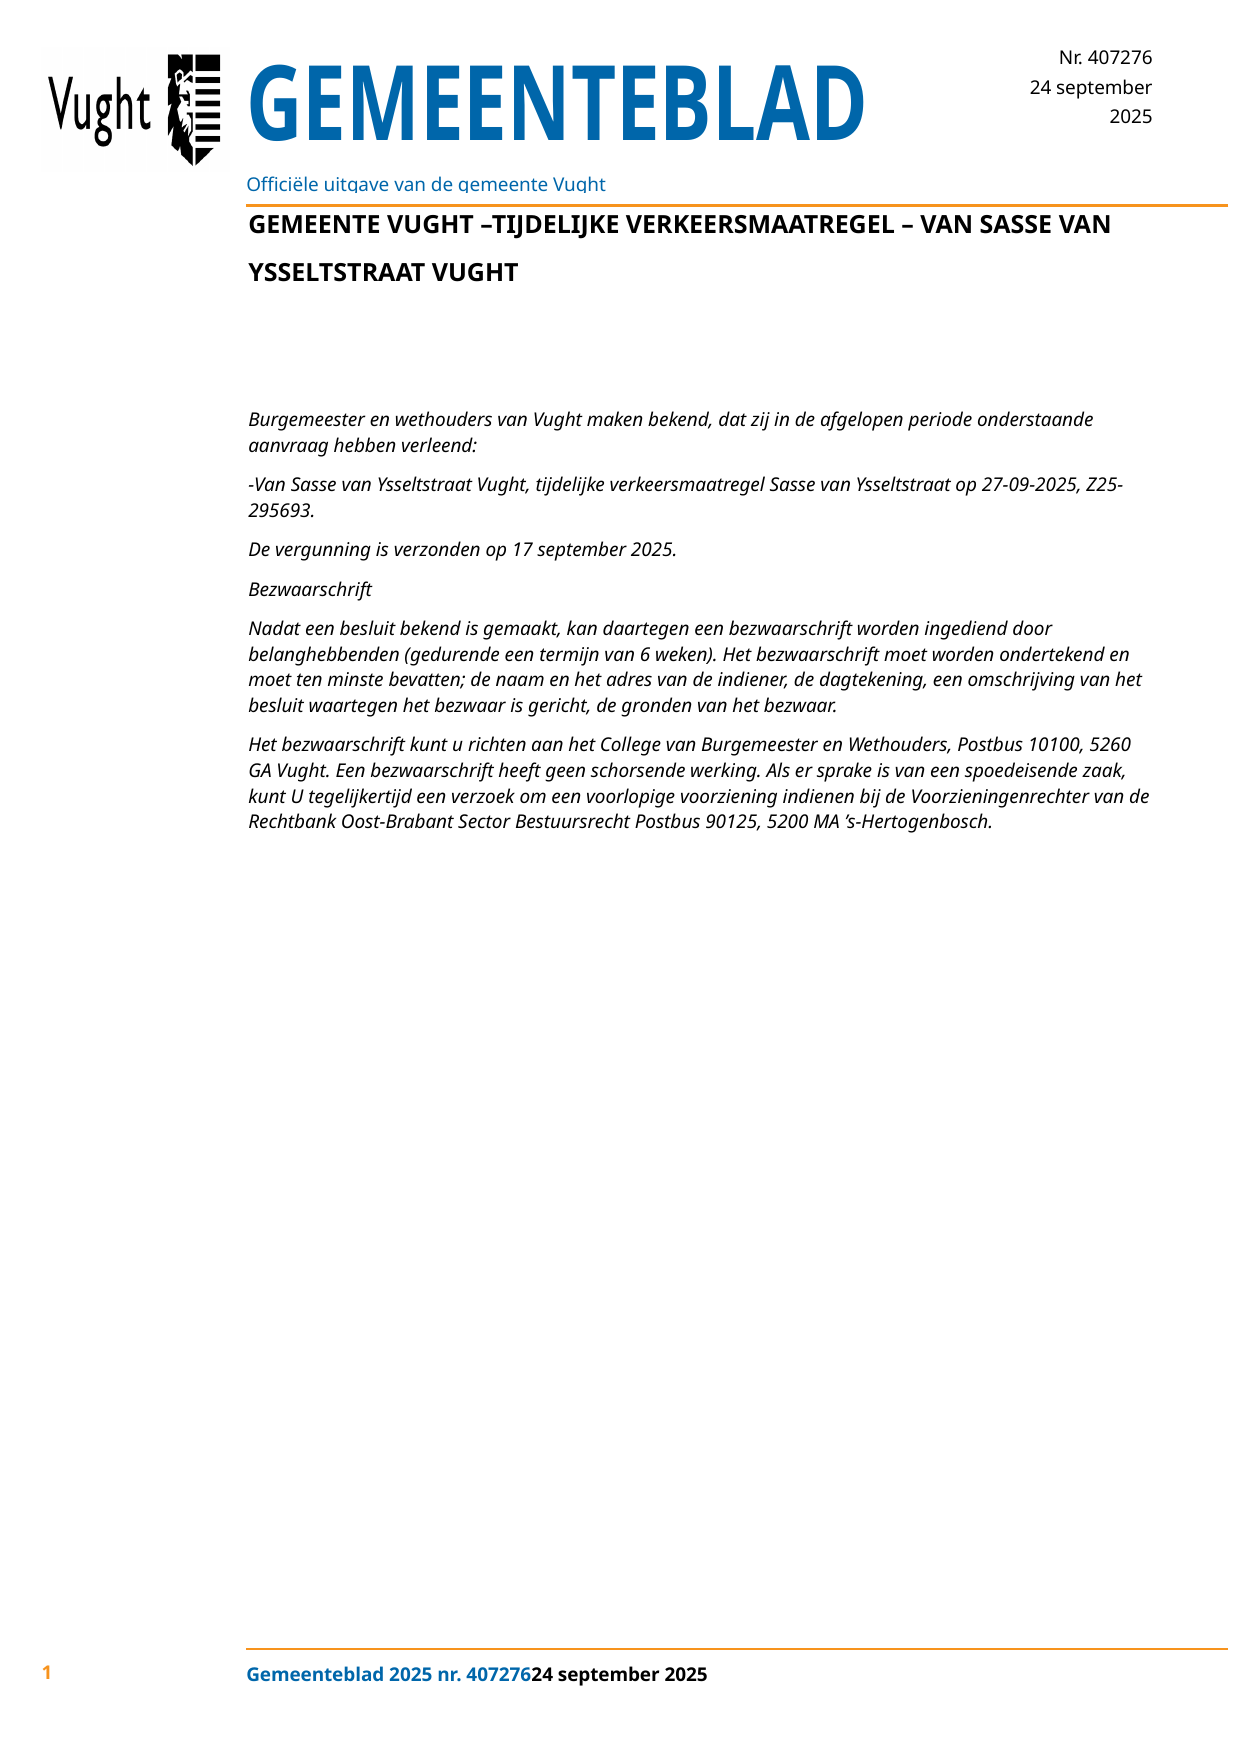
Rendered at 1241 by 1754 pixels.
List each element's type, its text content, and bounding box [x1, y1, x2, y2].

text GEMEENTE VUGHT –TIJDELIJKE VERKEERSMAATREGEL – VAN SASSE VAN YSSELTSTRAAT VUGHT [248, 207, 1152, 288]
text -Van Sasse van Ysseltstraat Vught, tijdelijke verkeersmaatregel Sasse van Ysseltstraat op 27-09-2025, Z25-295693. [248, 471, 1152, 523]
text Bezwaarschrift [248, 576, 1152, 601]
text Het bezwaarschrift kunt u richten aan het College van Burgemeester en Wethouders, Postbus 10100, 5260 GA Vught. Een bezwaarschrift heeft geen schorsende werking. Als er sprake is van een spoedeisende zaak, kunt U tegelijkertijd een verzoek om een voorlopige voorziening indienen bij de Voorzieningenrechter van de Rechtbank Oost-Brabant Sector Bestuursrecht Postbus 90125, 5200 MA ’s-Hertogenbosch. [248, 731, 1152, 834]
text Nadat een besluit bekend is gemaakt, kan daartegen een bezwaarschrift worden ingediend door belanghebbenden (gedurende een termijn van 6 weken). Het bezwaarschrift moet worden ondertekend en moet ten minste bevatten; de naam en het adres van de indiener, de dagtekening, een omschrijving van het besluit waartegen het bezwaar is gericht, de gronden van het bezwaar. [248, 615, 1152, 718]
picture [41, 47, 231, 172]
text Burgemeester en wethouders van Vught maken bekend, dat zij in de afgelopen periode onderstaande aanvraag hebben verleend: [248, 406, 1152, 458]
text De vergunning is verzonden op 17 september 2025. [248, 536, 1152, 562]
